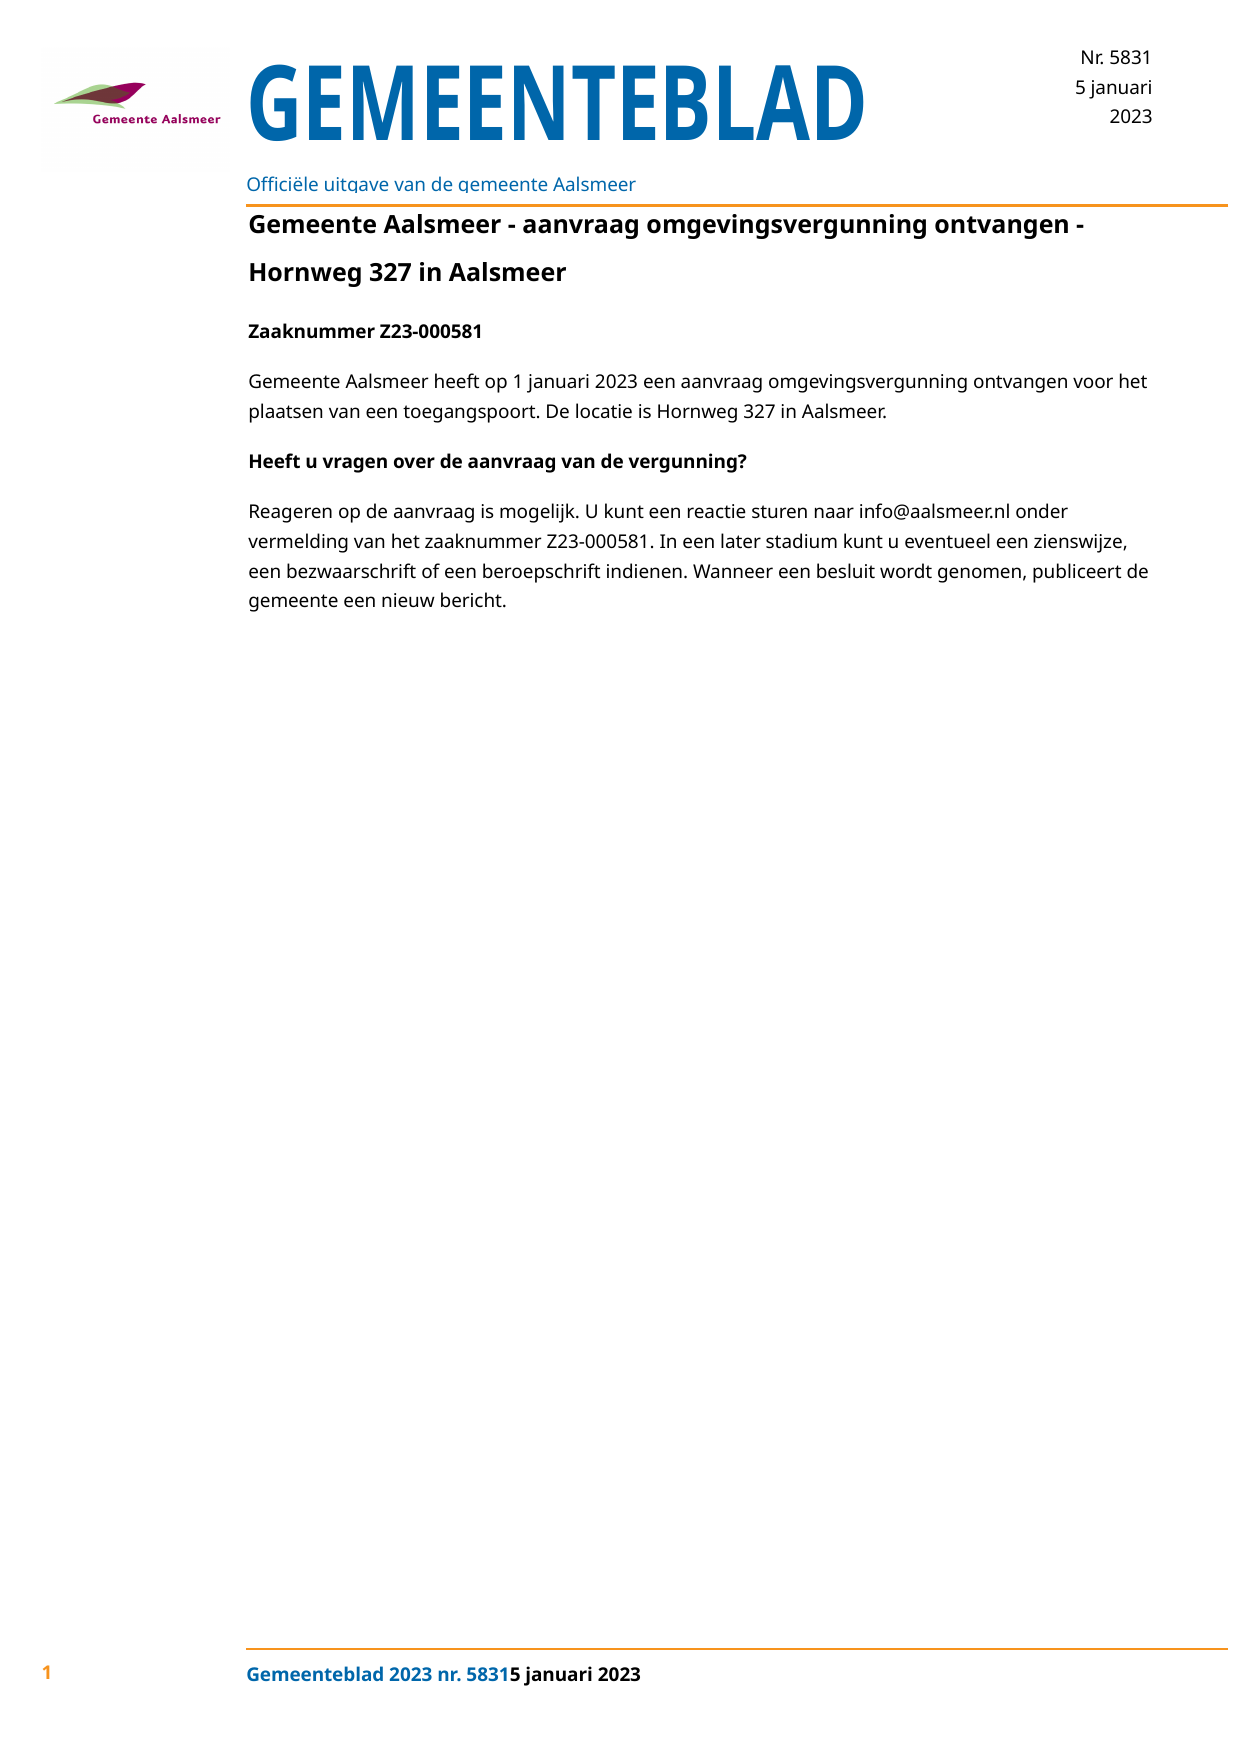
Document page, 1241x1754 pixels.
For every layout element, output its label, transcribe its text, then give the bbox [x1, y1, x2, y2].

text Heeft u vragen over de aanvraag van de vergunning? [248, 448, 1152, 474]
text Gemeente Aalsmeer - aanvraag omgevingsvergunning ontvangen - Hornweg 327 in Aalsmeer [248, 207, 1152, 288]
picture [41, 47, 231, 172]
text Reageren op de aanvraag is mogelijk. U kunt een reactie sturen naar info@aalsmeer.nl onder vermelding van het zaaknummer Z23-000581. In een later stadium kunt u eventueel een zienswijze, een bezwaarschrift of een beroepschrift indienen. Wanneer een besluit wordt genomen, publiceert de gemeente een nieuw bericht. [248, 499, 1152, 613]
text Gemeente Aalsmeer heeft op 1 januari 2023 een aanvraag omgevingsvergunning ontvangen voor het plaatsen van een toegangspoort. De locatie is Hornweg 327 in Aalsmeer. [248, 368, 1152, 424]
text Zaaknummer Z23-000581 [248, 318, 1152, 344]
